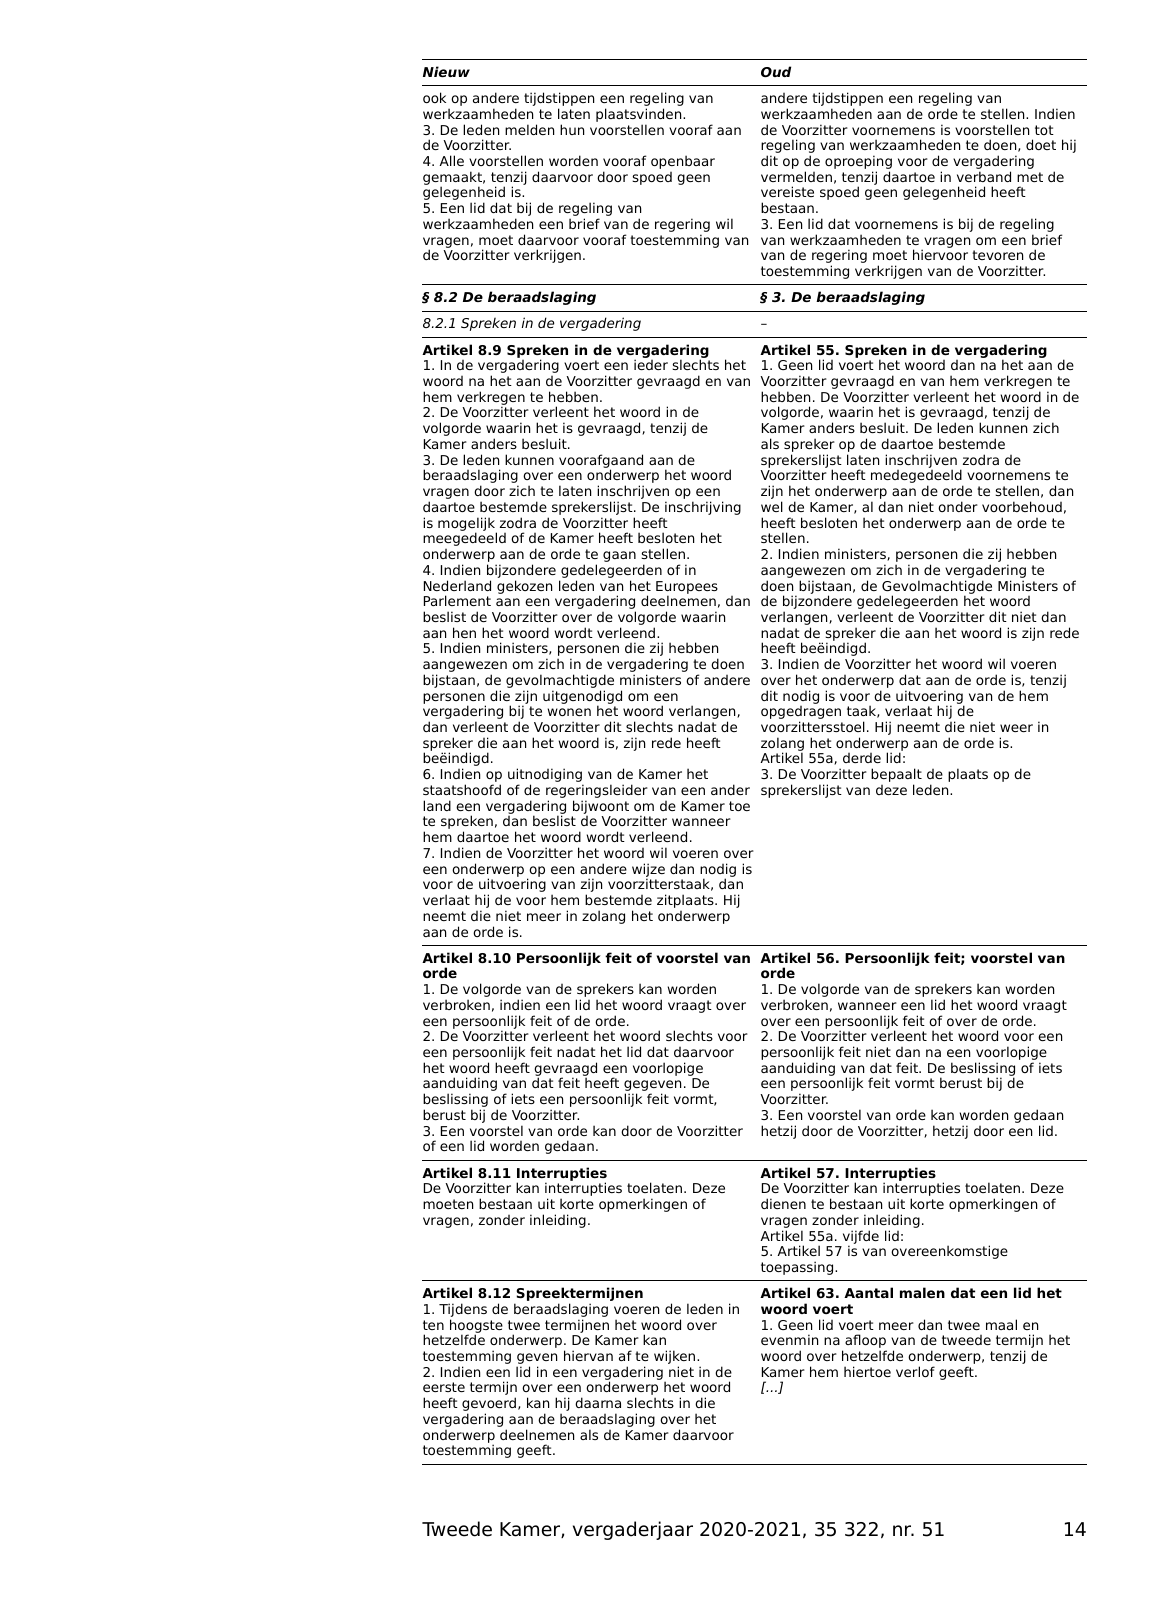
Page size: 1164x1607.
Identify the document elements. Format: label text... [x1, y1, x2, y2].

table_cell Artikel 8.11 Interrupties De Voorzitter kan interrupties toelaten. Deze moeten bestaan uit korte opmerkingen of vragen, zonder inleiding. [422, 1161, 754, 1280]
table_cell § 8.2 De beraadslaging [422, 285, 754, 311]
table_cell Artikel 63. Aantal malen dat een lid het woord voert 1. Geen lid voert meer dan twee maal en evenmin na afloop van de tweede termijn het woord over hetzelfde onderwerp, tenzij de Kamer hem hiertoe verlof geeft. [...] [754, 1281, 1087, 1464]
table_cell Artikel 57. Interrupties De Voorzitter kan interrupties toelaten. Deze dienen te bestaan uit korte opmerkingen of vragen zonder inleiding. Artikel 55a. vijfde lid: 5. Artikel 57 is van overeenkomstige toepassing. [754, 1161, 1087, 1280]
table_cell andere tijdstippen een regeling van werkzaamheden aan de orde te stellen. Indien de Voorzitter voornemens is voorstellen tot regeling van werkzaamheden te doen, doet hij dit op de oproeping voor de vergadering vermelden, tenzij daartoe in verband met de vereiste spoed geen gelegenheid heeft bestaan. 3. Een lid dat voornemens is bij de regeling van werkzaamheden te vragen om een brief van de regering moet hiervoor tevoren de toestemming verkrijgen van de Voorzitter. [754, 86, 1087, 284]
table_cell – [754, 312, 1087, 337]
table_cell Artikel 8.12 Spreektermijnen 1. Tijdens de beraadslaging voeren de leden in ten hoogste twee termijnen het woord over hetzelfde onderwerp. De Kamer kan toestemming geven hiervan af te wijken. 2. Indien een lid in een vergadering niet in de eerste termijn over een onderwerp het woord heeft gevoerd, kan hij daarna slechts in die vergadering aan de beraadslaging over het onderwerp deelnemen als de Kamer daarvoor toestemming geeft. [422, 1281, 754, 1464]
table_cell ook op andere tijdstippen een regeling van werkzaamheden te laten plaatsvinden. 3. De leden melden hun voorstellen vooraf aan de Voorzitter. 4. Alle voorstellen worden vooraf openbaar gemaakt, tenzij daarvoor door spoed geen gelegenheid is. 5. Een lid dat bij de regeling van werkzaamheden een brief van de regering wil vragen, moet daarvoor vooraf toestemming van de Voorzitter verkrijgen. [422, 86, 754, 284]
table_cell 8.2.1 Spreken in de vergadering [422, 312, 754, 337]
table_header Nieuw [422, 60, 754, 85]
table_cell Artikel 8.10 Persoonlijk feit of voorstel van orde 1. De volgorde van de sprekers kan worden verbroken, indien een lid het woord vraagt over een persoonlijk feit of de orde. 2. De Voorzitter verleent het woord slechts voor een persoonlijk feit nadat het lid dat daarvoor het woord heeft gevraagd een voorlopige aanduiding van dat feit heeft gegeven. De beslissing of iets een persoonlijk feit vormt, berust bij de Voorzitter. 3. Een voorstel van orde kan door de Voorzitter of een lid worden gedaan. [422, 946, 754, 1160]
table_cell Artikel 8.9 Spreken in de vergadering 1. In de vergadering voert een ieder slechts het woord na het aan de Voorzitter gevraagd en van hem verkregen te hebben. 2. De Voorzitter verleent het woord in de volgorde waarin het is gevraagd, tenzij de Kamer anders besluit. 3. De leden kunnen voorafgaand aan de beraadslaging over een onderwerp het woord vragen door zich te laten inschrijven op een daartoe bestemde sprekerslijst. De inschrijving is mogelijk zodra de Voorzitter heeft meegedeeld of de Kamer heeft besloten het onderwerp aan de orde te gaan stellen. 4. Indien bijzondere gedelegeerden of in Nederland gekozen leden van het Europees Parlement aan een vergadering deelnemen, dan beslist de Voorzitter over de volgorde waarin aan hen het woord wordt verleend. 5. Indien ministers, personen die zij hebben aangewezen om zich in de vergadering te doen bijstaan, de gevolmachtigde ministers of andere personen die zijn uitgenodigd om een vergadering bij te wonen het woord verlangen, dan verleent de Voorzitter dit slechts nadat de spreker die aan het woord is, zijn rede heeft beëindigd. 6. Indien op uitnodiging van de Kamer het staatshoofd of de regeringsleider van een ander land een vergadering bijwoont om de Kamer toe te spreken, dan beslist de Voorzitter wanneer hem daartoe het woord wordt verleend. 7. Indien de Voorzitter het woord wil voeren over een onderwerp op een andere wijze dan nodig is voor de uitvoering van zijn voorzitterstaak, dan verlaat hij de voor hem bestemde zitplaats. Hij neemt die niet meer in zolang het onderwerp aan de orde is. [422, 338, 754, 945]
table_cell Artikel 55. Spreken in de vergadering 1. Geen lid voert het woord dan na het aan de Voorzitter gevraagd en van hem verkregen te hebben. De Voorzitter verleent het woord in de volgorde, waarin het is gevraagd, tenzij de Kamer anders besluit. De leden kunnen zich als spreker op de daartoe bestemde sprekerslijst laten inschrijven zodra de Voorzitter heeft medegedeeld voornemens te zijn het onderwerp aan de orde te stellen, dan wel de Kamer, al dan niet onder voorbehoud, heeft besloten het onderwerp aan de orde te stellen. 2. Indien ministers, personen die zij hebben aangewezen om zich in de vergadering te doen bijstaan, de Gevolmachtigde Ministers of de bijzondere gedelegeerden het woord verlangen, verleent de Voorzitter dit niet dan nadat de spreker die aan het woord is zijn rede heeft beëindigd. 3. Indien de Voorzitter het woord wil voeren over het onderwerp dat aan de orde is, tenzij dit nodig is voor de uitvoering van de hem opgedragen taak, verlaat hij de voorzittersstoel. Hij neemt die niet weer in zolang het onderwerp aan de orde is. Artikel 55a, derde lid: 3. De Voorzitter bepaalt de plaats op de sprekerslijst van deze leden. [754, 338, 1087, 945]
table_cell Artikel 56. Persoonlijk feit; voorstel van orde 1. De volgorde van de sprekers kan worden verbroken, wanneer een lid het woord vraagt over een persoonlijk feit of over de orde. 2. De Voorzitter verleent het woord voor een persoonlijk feit niet dan na een voorlopige aanduiding van dat feit. De beslissing of iets een persoonlijk feit vormt berust bij de Voorzitter. 3. Een voorstel van orde kan worden gedaan hetzij door de Voorzitter, hetzij door een lid. [754, 946, 1087, 1160]
table_header Oud [754, 60, 1087, 85]
table_cell § 3. De beraadslaging [754, 285, 1087, 311]
